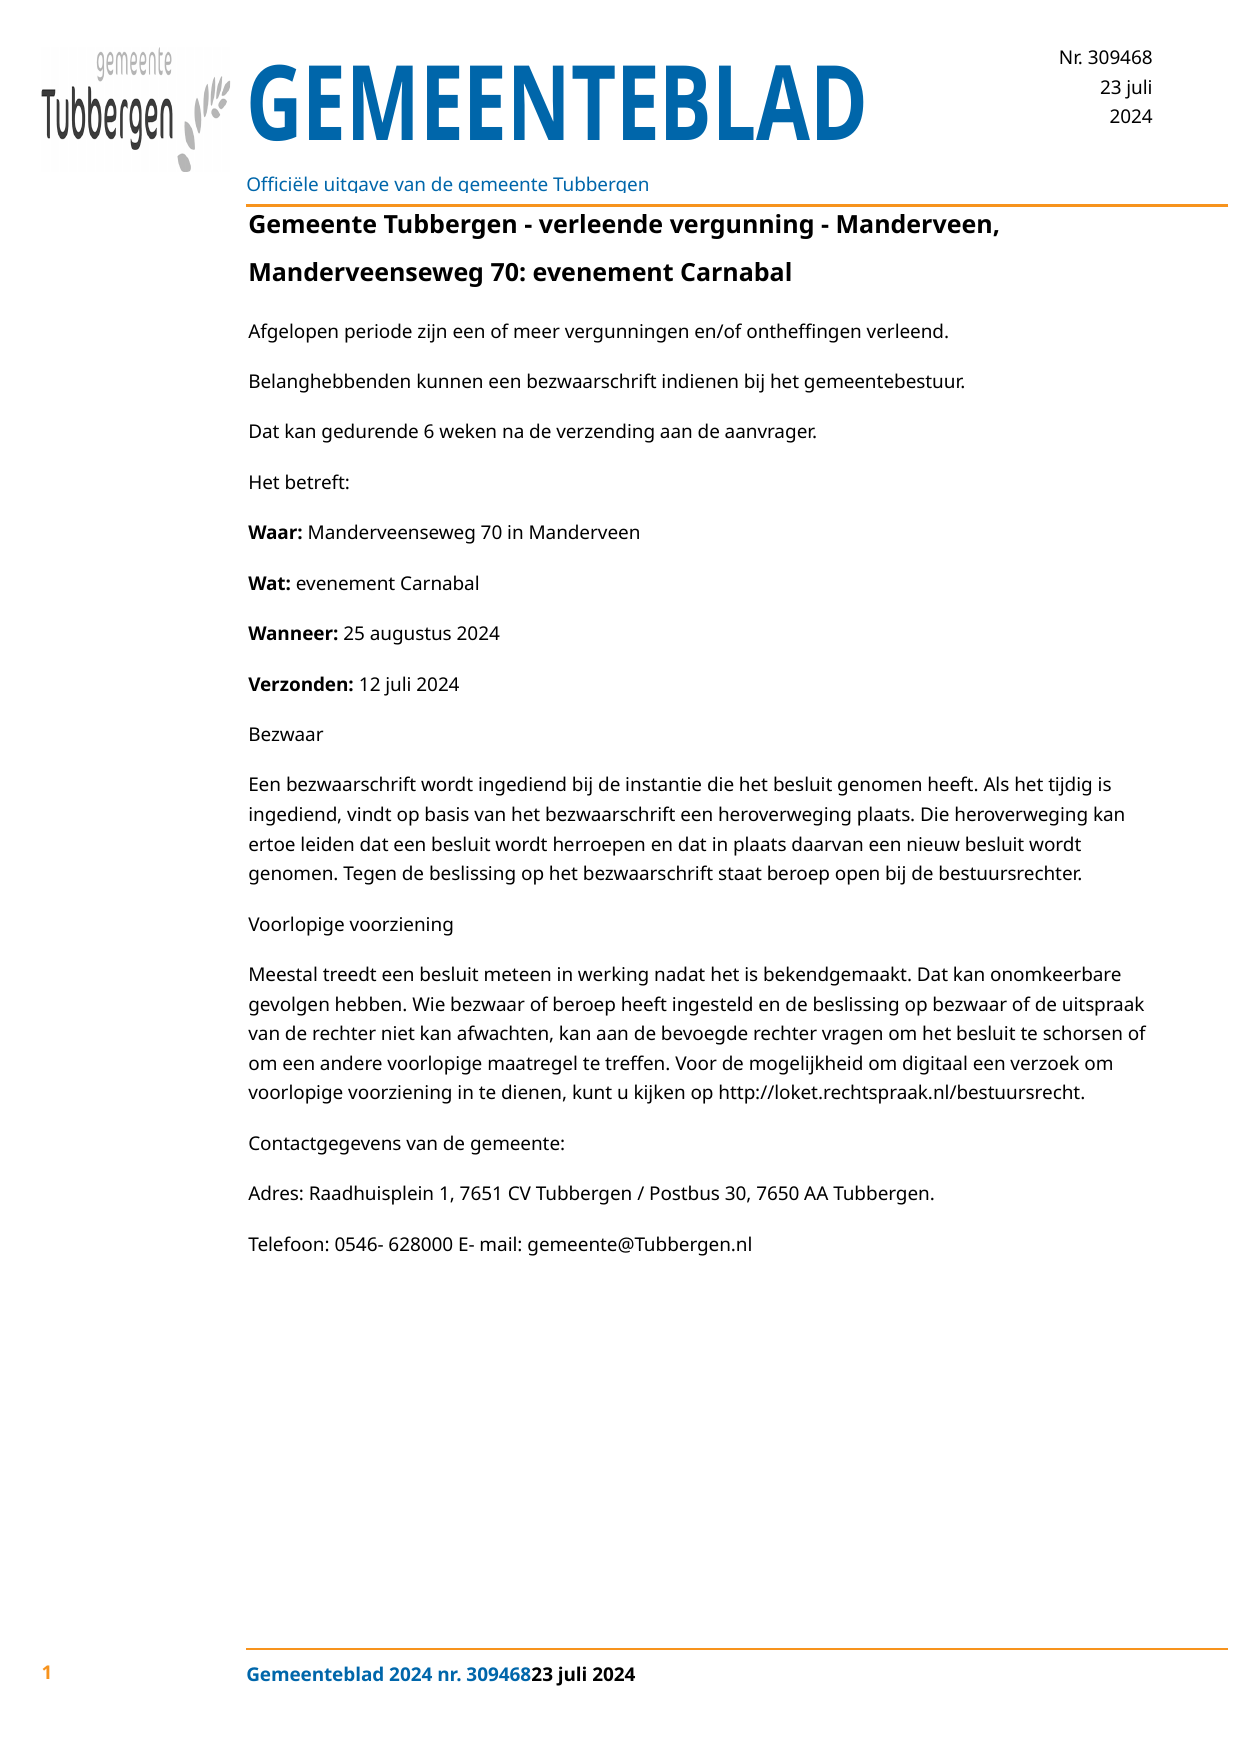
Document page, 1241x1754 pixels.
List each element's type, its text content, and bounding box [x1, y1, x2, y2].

text Afgelopen periode zijn een of meer vergunningen en/of ontheffingen verleend. [248, 318, 1152, 344]
text Dat kan gedurende 6 weken na de verzending aan de aanvrager. [248, 419, 1152, 444]
text Wat: evenement Carnabal [248, 570, 1152, 596]
text Meestal treedt een besluit meteen in werking nadat het is bekendgemaakt. Dat kan onomkeerbare gevolgen hebben. Wie bezwaar of beroep heeft ingesteld en de beslissing op bezwaar of de uitspraak van de rechter niet kan afwachten, kan aan de bevoegde rechter vragen om het besluit te schorsen of om een andere voorlopige maatregel te treffen. Voor de mogelijkheid om digitaal een verzoek om voorlopige voorziening in te dienen, kunt u kijken op http://loket.rechtspraak.nl/bestuursrecht. [248, 961, 1152, 1105]
picture [41, 47, 231, 172]
text Voorlopige voorziening [248, 911, 1152, 937]
text Het betreft: [248, 469, 1152, 495]
text Gemeente Tubbergen - verleende vergunning - Manderveen, Manderveenseweg 70: evenement Carnabal [248, 207, 1152, 288]
text Wanneer: 25 augustus 2024 [248, 620, 1152, 646]
text Adres: Raadhuisplein 1, 7651 CV Tubbergen / Postbus 30, 7650 AA Tubbergen. [248, 1180, 1152, 1206]
text Verzonden: 12 juli 2024 [248, 671, 1152, 697]
text Telefoon: 0546- 628000 E- mail: gemeente@Tubbergen.nl [248, 1231, 1152, 1257]
text Contactgegevens van de gemeente: [248, 1130, 1152, 1156]
text Bezwaar [248, 721, 1152, 747]
text Een bezwaarschrift wordt ingediend bij de instantie die het besluit genomen heeft. Als het tijdig is ingediend, vindt op basis van het bezwaarschrift een heroverweging plaats. Die heroverweging kan ertoe leiden dat een besluit wordt herroepen en dat in plaats daarvan een nieuw besluit wordt genomen. Tegen de beslissing op het bezwaarschrift staat beroep open bij de bestuursrechter. [248, 772, 1152, 886]
text Waar: Manderveenseweg 70 in Manderveen [248, 519, 1152, 545]
text Belanghebbenden kunnen een bezwaarschrift indienen bij het gemeentebestuur. [248, 368, 1152, 394]
